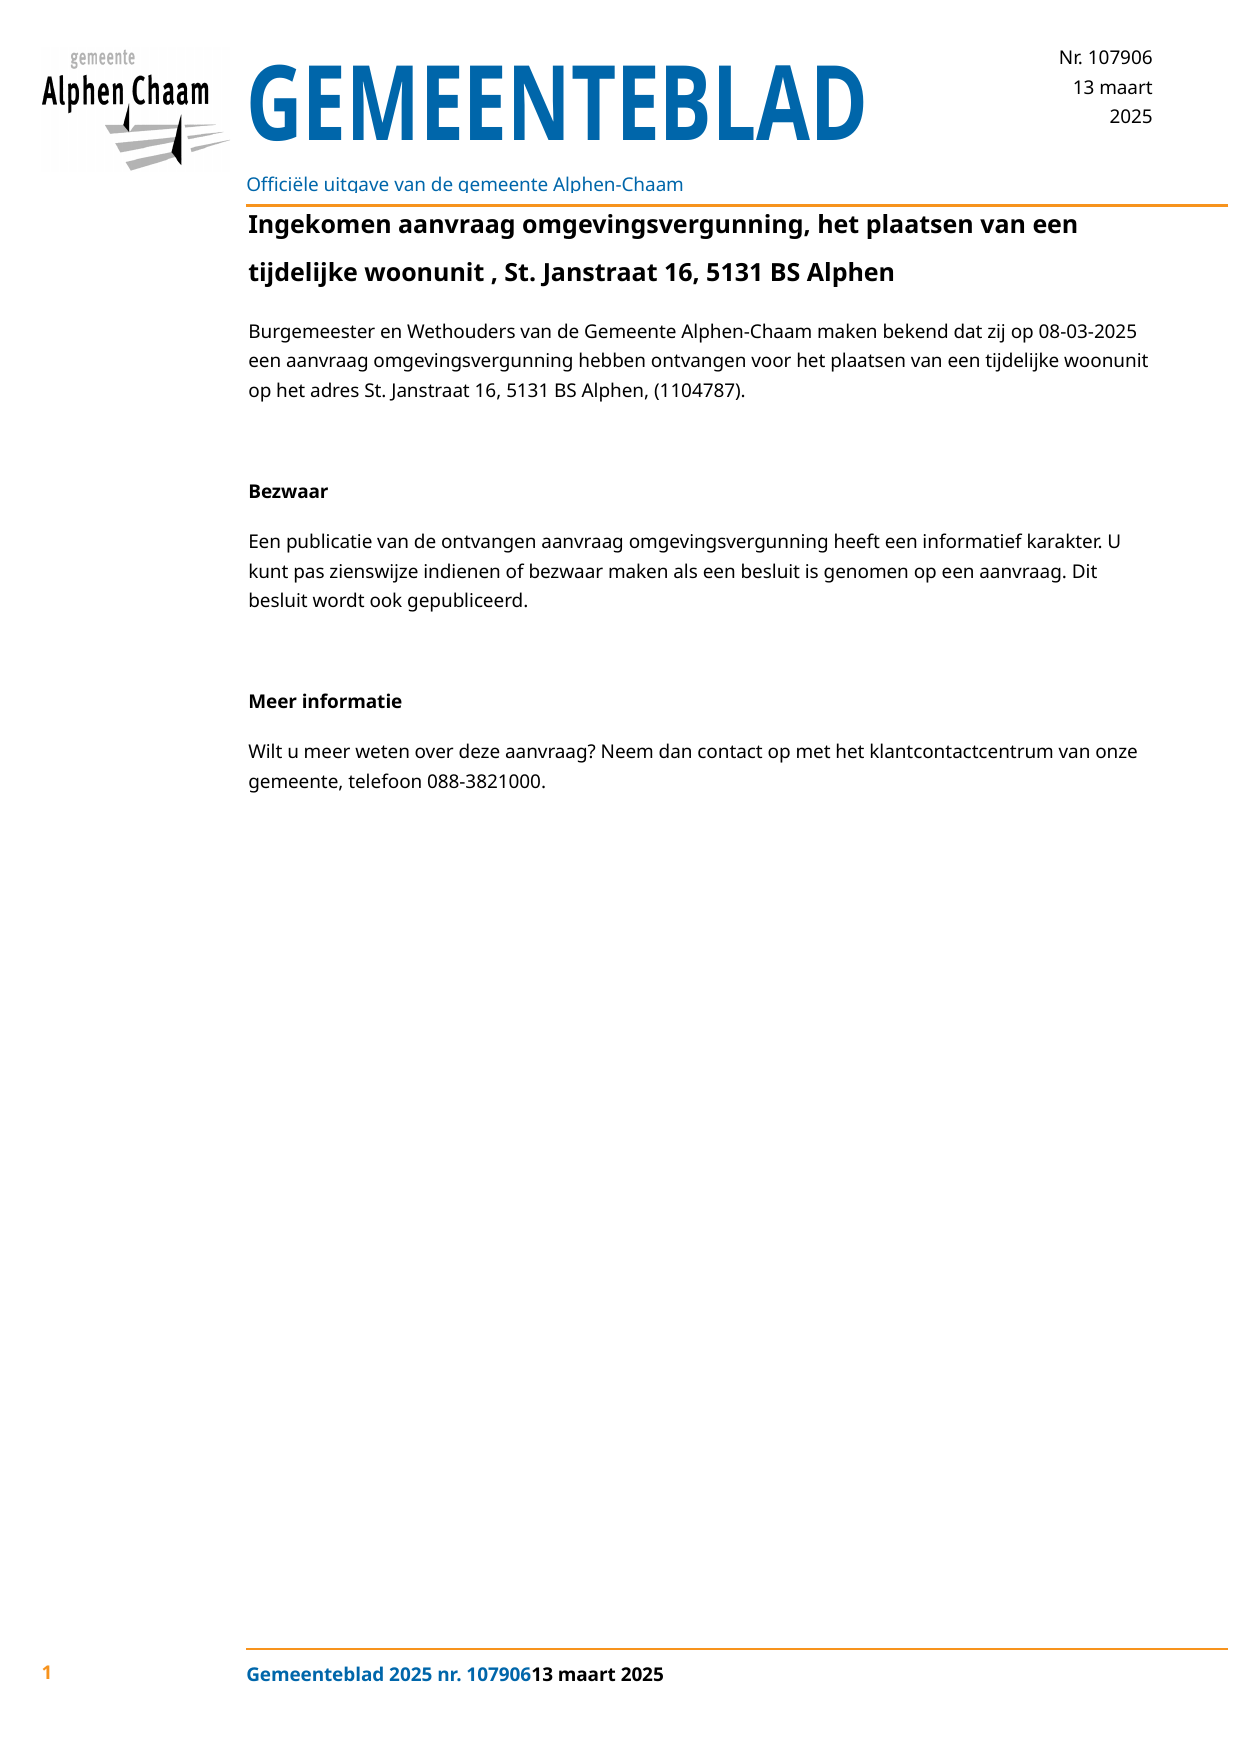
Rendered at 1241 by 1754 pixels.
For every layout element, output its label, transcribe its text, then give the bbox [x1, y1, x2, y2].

text Meer informatie [248, 688, 1152, 714]
text Wilt u meer weten over deze aanvraag? Neem dan contact op met het klantcontactcentrum van onze gemeente, telefoon 088-3821000. [248, 739, 1152, 794]
text Een publicatie van de ontvangen aanvraag omgevingsvergunning heeft een informatief karakter. U kunt pas zienswijze indienen of bezwaar maken als een besluit is genomen op een aanvraag. Dit besluit wordt ook gepubliceerd. [248, 528, 1152, 613]
picture [41, 47, 231, 172]
text Burgemeester en Wethouders van de Gemeente Alphen-Chaam maken bekend dat zij op 08-03-2025 een aanvraag omgevingsvergunning hebben ontvangen voor het plaatsen van een tijdelijke woonunit op het adres St. Janstraat 16, 5131 BS Alphen, (1104787). [248, 318, 1152, 403]
text Bezwaar [248, 478, 1152, 504]
text Ingekomen aanvraag omgevingsvergunning, het plaatsen van een tijdelijke woonunit , St. Janstraat 16, 5131 BS Alphen [248, 207, 1152, 288]
